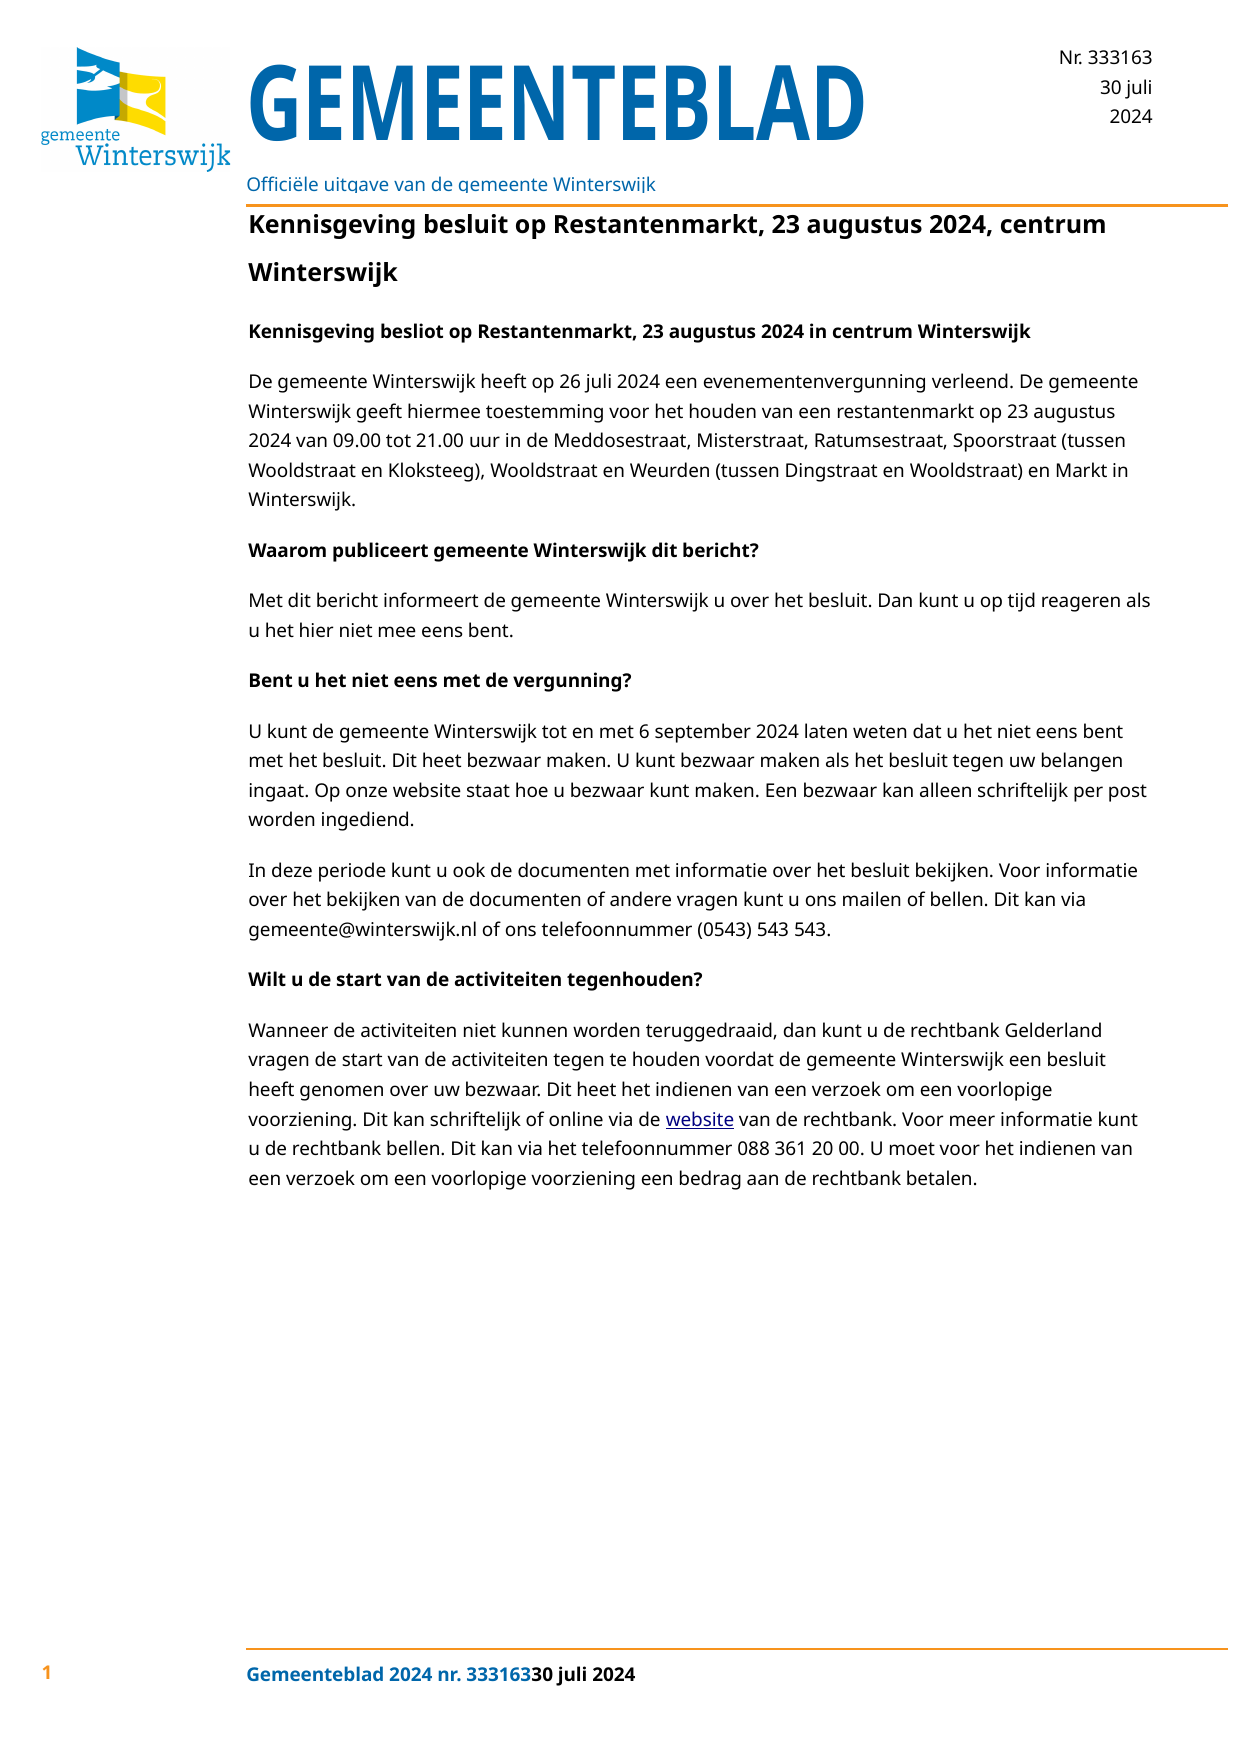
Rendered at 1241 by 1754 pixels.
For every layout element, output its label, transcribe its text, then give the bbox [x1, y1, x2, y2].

picture [41, 47, 231, 172]
picture [225, 153, 231, 162]
text U kunt de gemeente Winterswijk tot en met 6 september 2024 laten weten dat u het niet eens bent met het besluit. Dit heet bezwaar maken. U kunt bezwaar maken als het besluit tegen uw belangen ingaat. Op onze website staat hoe u bezwaar kunt maken. Een bezwaar kan alleen schriftelijk per post worden ingediend. [248, 718, 1152, 832]
text Met dit bericht informeert de gemeente Winterswijk u over het besluit. Dan kunt u op tijd reageren als u het hier niet mee eens bent. [248, 587, 1152, 643]
text Wilt u de start van de activiteiten tegenhouden? [248, 967, 1152, 992]
text Bent u het niet eens met de vergunning? [248, 667, 1152, 693]
text Kennisgeving besluit op Restantenmarkt, 23 augustus 2024, centrum Winterswijk [248, 207, 1152, 288]
text In deze periode kunt u ook de documenten met informatie over het besluit bekijken. Voor informatie over het bekijken van de documenten of andere vragen kunt u ons mailen of bellen. Dit kan via gemeente@winterswijk.nl of ons telefoonnummer (0543) 543 543. [248, 857, 1152, 942]
text De gemeente Winterswijk heeft op 26 juli 2024 een evenementenvergunning verleend. De gemeente Winterswijk geeft hiermee toestemming voor het houden van een restantenmarkt op 23 augustus 2024 van 09.00 tot 21.00 uur in de Meddosestraat, Misterstraat, Ratumsestraat, Spoorstraat (tussen Wooldstraat en Kloksteeg), Wooldstraat en Weurden (tussen Dingstraat en Wooldstraat) en Markt in Winterswijk. [248, 368, 1152, 512]
text Waarom publiceert gemeente Winterswijk dit bericht? [248, 537, 1152, 563]
text Wanneer de activiteiten niet kunnen worden teruggedraaid, dan kunt u de rechtbank Gelderland vragen de start van de activiteiten tegen te houden voordat de gemeente Winterswijk een besluit heeft genomen over uw bezwaar. Dit heet het indienen van een verzoek om een voorlopige voorziening. Dit kan schriftelijk of online via de website van de rechtbank. Voor meer informatie kunt u de rechtbank bellen. Dit kan via het telefoonnummer 088 361 20 00. U moet voor het indienen van een verzoek om een voorlopige voorziening een bedrag aan de rechtbank betalen. [248, 1017, 1152, 1191]
text Kennisgeving besliot op Restantenmarkt, 23 augustus 2024 in centrum Winterswijk [248, 318, 1152, 344]
